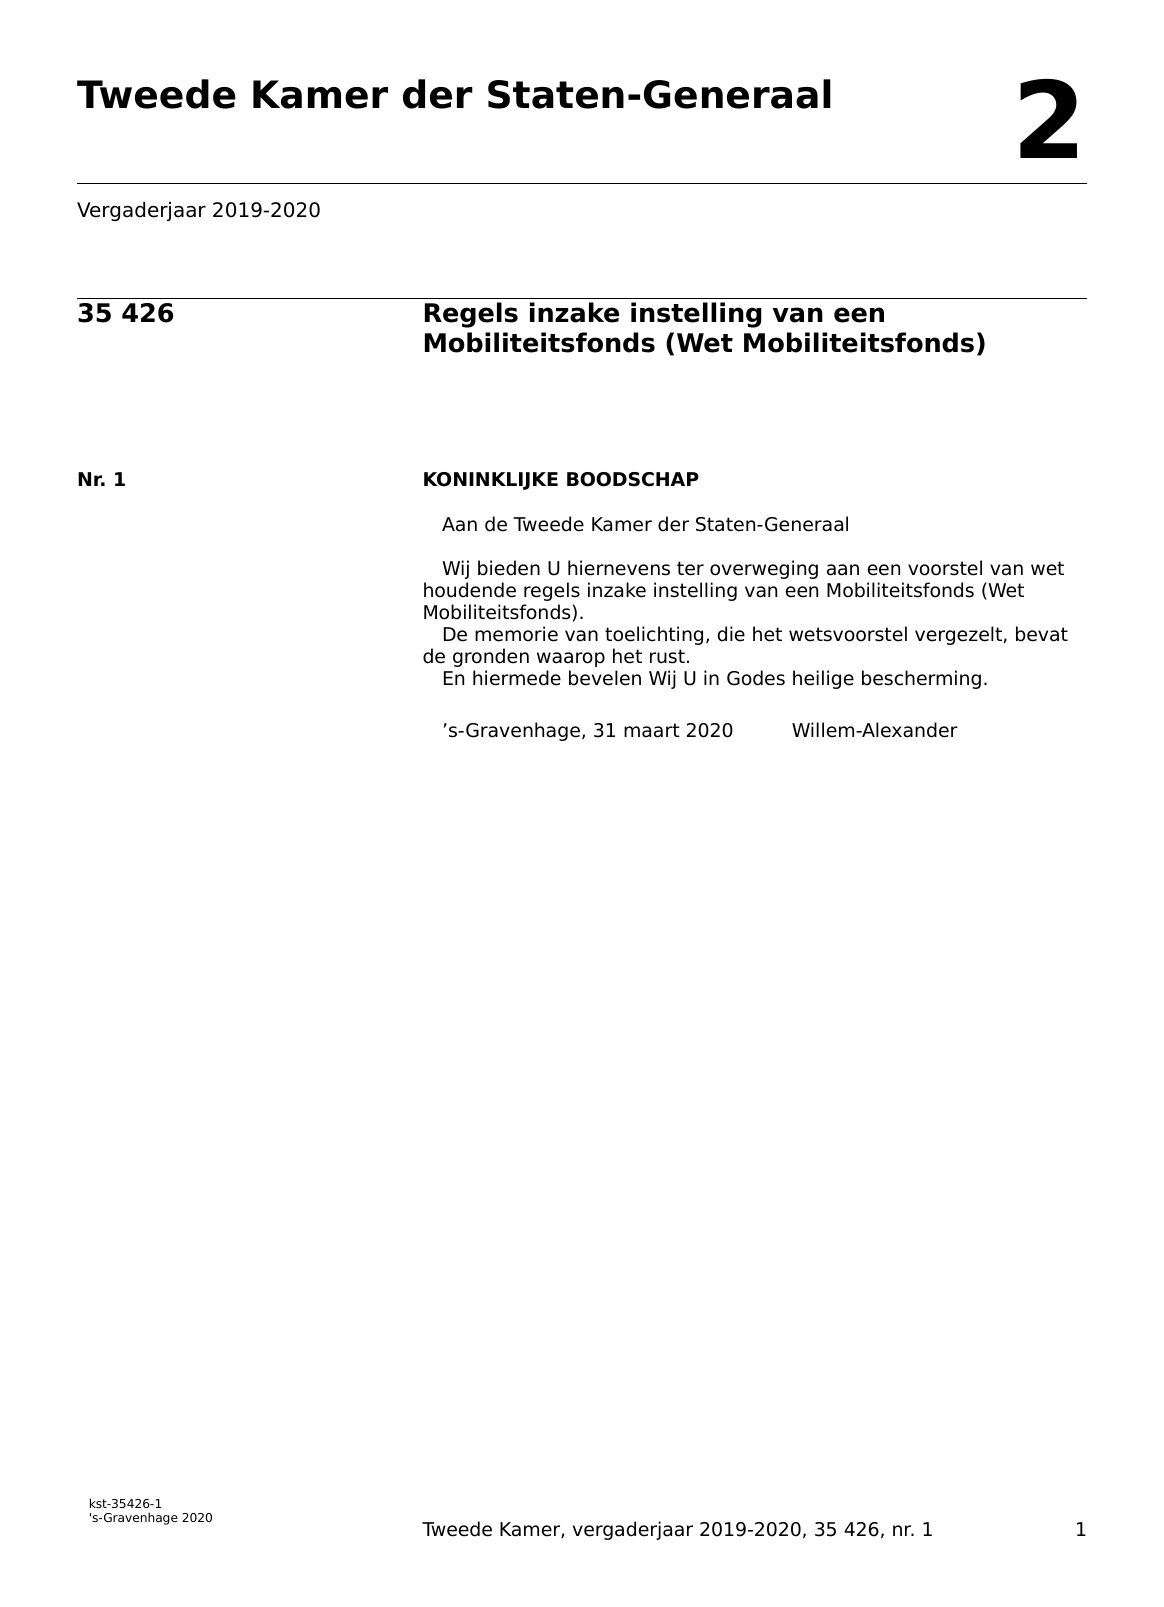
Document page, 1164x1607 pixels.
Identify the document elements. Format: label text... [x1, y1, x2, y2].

subtitle 35 426 Regels inzake instelling van een Mobiliteitsfonds (Wet Mobiliteitsfonds) [77, 299, 1087, 358]
text En hiermede bevelen Wij U in Godes heilige bescherming. [422, 668, 1087, 689]
text 's-Gravenhage 2020 [88, 1511, 323, 1525]
text ’s-Gravenhage, 31 maart 2020 Willem-Alexander [422, 719, 1087, 742]
text Wij bieden U hiernevens ter overweging aan een voorstel van wet houdende regels inzake instelling van een Mobiliteitsfonds (Wet Mobiliteitsfonds). [422, 558, 1087, 624]
text kst-35426-1 [88, 1497, 323, 1511]
table_header 2 [886, 59, 1087, 183]
subtitle Nr. 1 KONINKLIJKE BOODSCHAP [77, 469, 1087, 491]
table_header Tweede Kamer der Staten-Generaal [77, 59, 886, 183]
text Aan de Tweede Kamer der Staten-Generaal [422, 513, 1087, 536]
text De memorie van toelichting, die het wetsvoorstel vergezelt, bevat de gronden waarop het rust. [422, 624, 1087, 668]
table_cell Vergaderjaar 2019-2020 [77, 184, 1087, 298]
